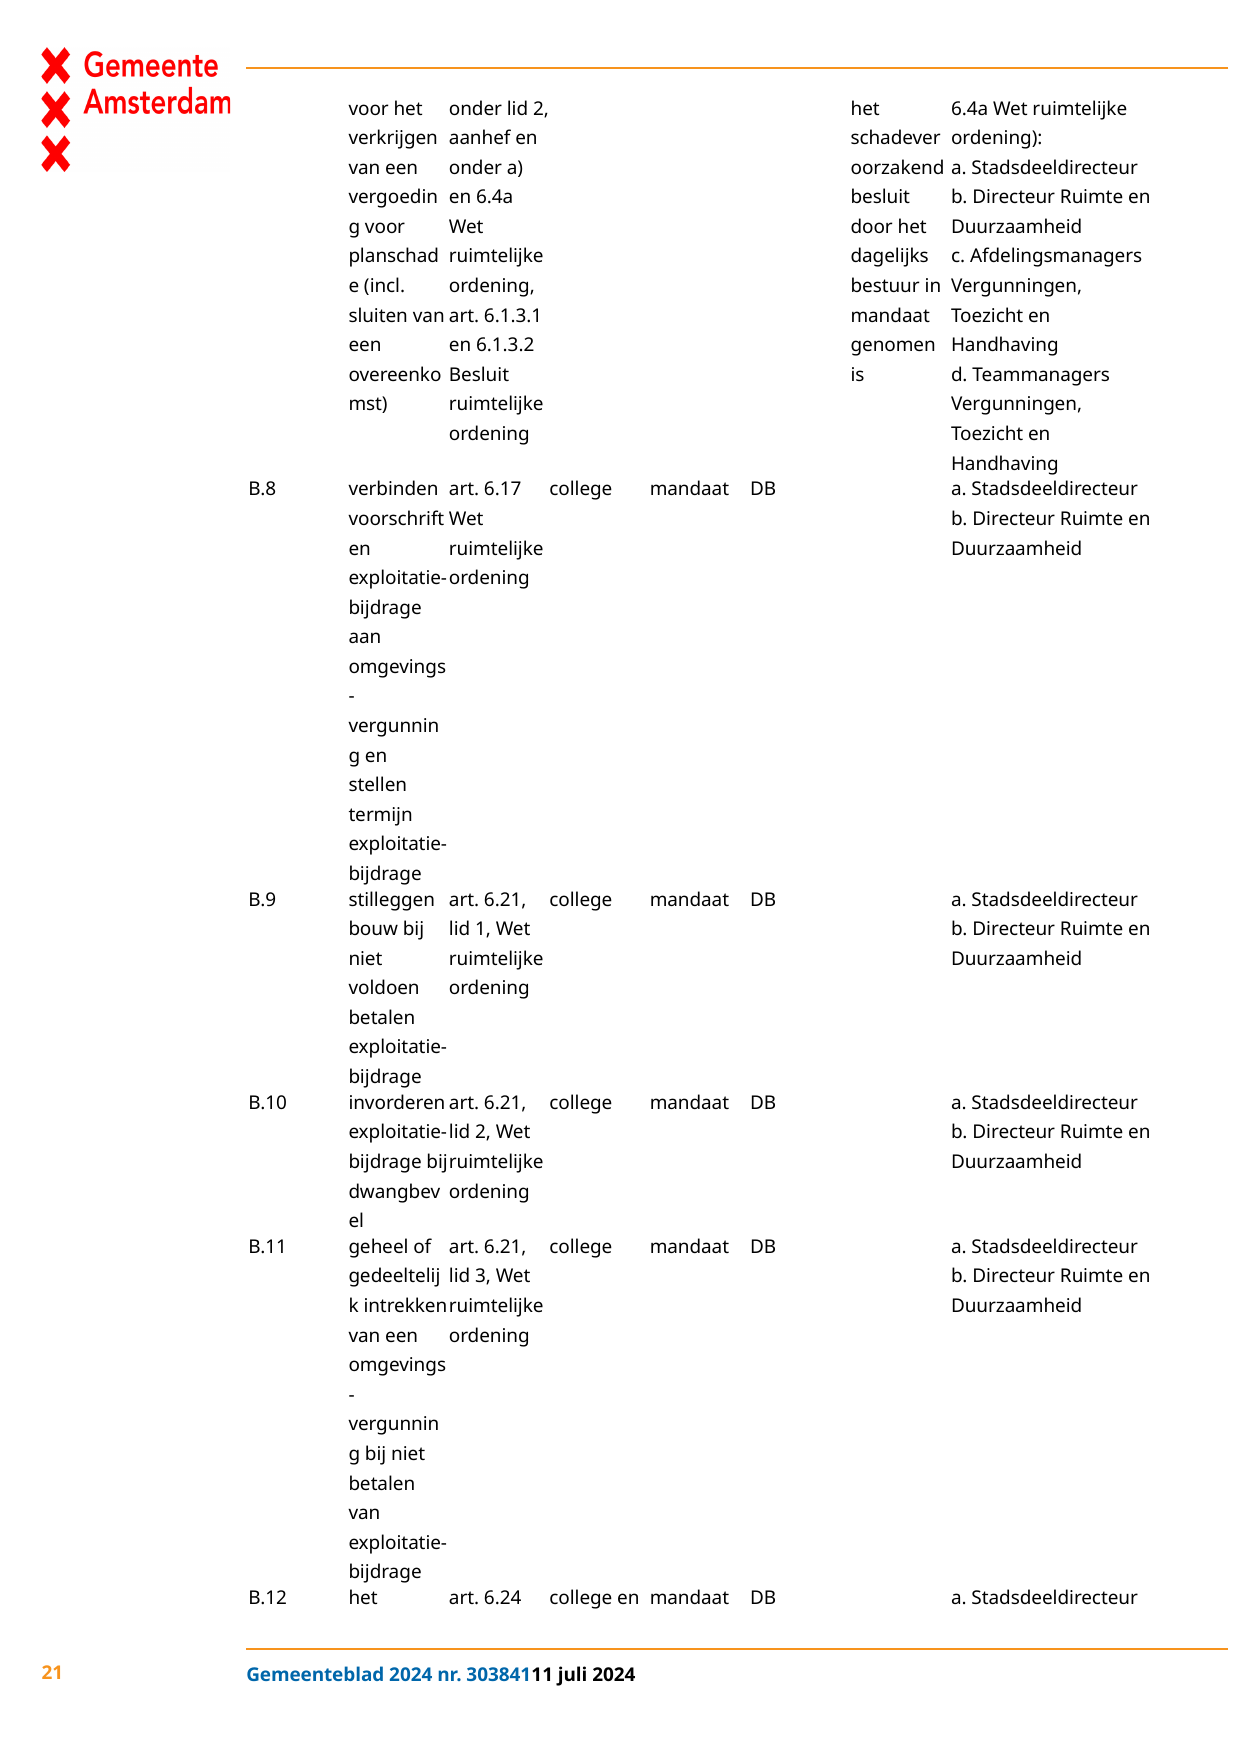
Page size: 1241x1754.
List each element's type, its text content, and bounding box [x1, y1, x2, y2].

table_cell DB [750, 1584, 850, 1610]
table_cell DB [750, 1233, 850, 1584]
table_cell DB [750, 1089, 850, 1233]
table_cell [650, 95, 750, 476]
table_cell onder lid 2, aanhef en onder a) en 6.4a Wet ruimtelijke ordening, art. 6.1.3.1 en 6.1.3.2 Besluit ruimtelijke ordening [449, 95, 549, 476]
table_cell [850, 1233, 951, 1584]
table_cell B.10 [248, 1089, 348, 1233]
table_cell B.12 [248, 1584, 348, 1610]
table_cell verbinden voorschriften exploitatie-bijdrage aan omgevings-vergunning en stellen termijn exploitatie-bijdrage [348, 476, 449, 886]
table_cell 6.4a Wet ruimtelijke ordening): a. Stadsdeeldirecteur b. Directeur Ruimte en Duurzaamheid c. Afdelingsmanagers Vergunningen, Toezicht en Handhaving d. Teammanagers Vergunningen, Toezicht en Handhaving [951, 95, 1152, 476]
table_cell [850, 476, 951, 886]
table_cell het [348, 1584, 449, 1610]
table_cell art. 6.17 Wet ruimtelijke ordening [449, 476, 549, 886]
table_cell a. Stadsdeeldirecteur b. Directeur Ruimte en Duurzaamheid [951, 1233, 1152, 1584]
table_cell a. Stadsdeeldirecteur [951, 1584, 1152, 1610]
table_cell het schadeveroorzakend besluit door het dagelijks bestuur in mandaat genomen is [850, 95, 951, 476]
table_cell mandaat [650, 1584, 750, 1610]
table_cell voor het verkrijgen van een vergoeding voor planschade (incl. sluiten van een overeenkomst) [348, 95, 449, 476]
table_cell a. Stadsdeeldirecteur b. Directeur Ruimte en Duurzaamheid [951, 476, 1152, 886]
table_cell college [549, 1233, 649, 1584]
table_cell a. Stadsdeeldirecteur b. Directeur Ruimte en Duurzaamheid [951, 886, 1152, 1089]
table_cell [850, 886, 951, 1089]
table_cell art. 6.21, lid 3, Wet ruimtelijke ordening [449, 1233, 549, 1584]
table_cell mandaat [650, 476, 750, 886]
picture [41, 47, 231, 172]
table_cell DB [750, 886, 850, 1089]
table_cell mandaat [650, 1233, 750, 1584]
table_cell mandaat [650, 1089, 750, 1233]
table_cell [549, 95, 649, 476]
table_cell stilleggen bouw bij niet voldoen betalen exploitatie-bijdrage [348, 886, 449, 1089]
table_cell DB [750, 476, 850, 886]
table_cell college [549, 1089, 649, 1233]
table_cell a. Stadsdeeldirecteur b. Directeur Ruimte en Duurzaamheid [951, 1089, 1152, 1233]
table_cell art. 6.21, lid 1, Wet ruimtelijke ordening [449, 886, 549, 1089]
table_cell B.8 [248, 476, 348, 886]
table_cell mandaat [650, 886, 750, 1089]
table_cell college [549, 476, 649, 886]
table_cell geheel of gedeeltelijk intrekken van een omgevings-vergunning bij niet betalen van exploitatie-bijdrage [348, 1233, 449, 1584]
table_cell [750, 95, 850, 476]
table_cell B.9 [248, 886, 348, 1089]
table_cell [248, 95, 348, 476]
table_cell [850, 1584, 951, 1610]
table_cell college en [549, 1584, 649, 1610]
table_cell invorderen exploitatie-bijdrage bij dwangbevel [348, 1089, 449, 1233]
table_cell art. 6.24 [449, 1584, 549, 1610]
table_cell [850, 1089, 951, 1233]
table_cell B.11 [248, 1233, 348, 1584]
table_cell college [549, 886, 649, 1089]
table_cell art. 6.21, lid 2, Wet ruimtelijke ordening [449, 1089, 549, 1233]
